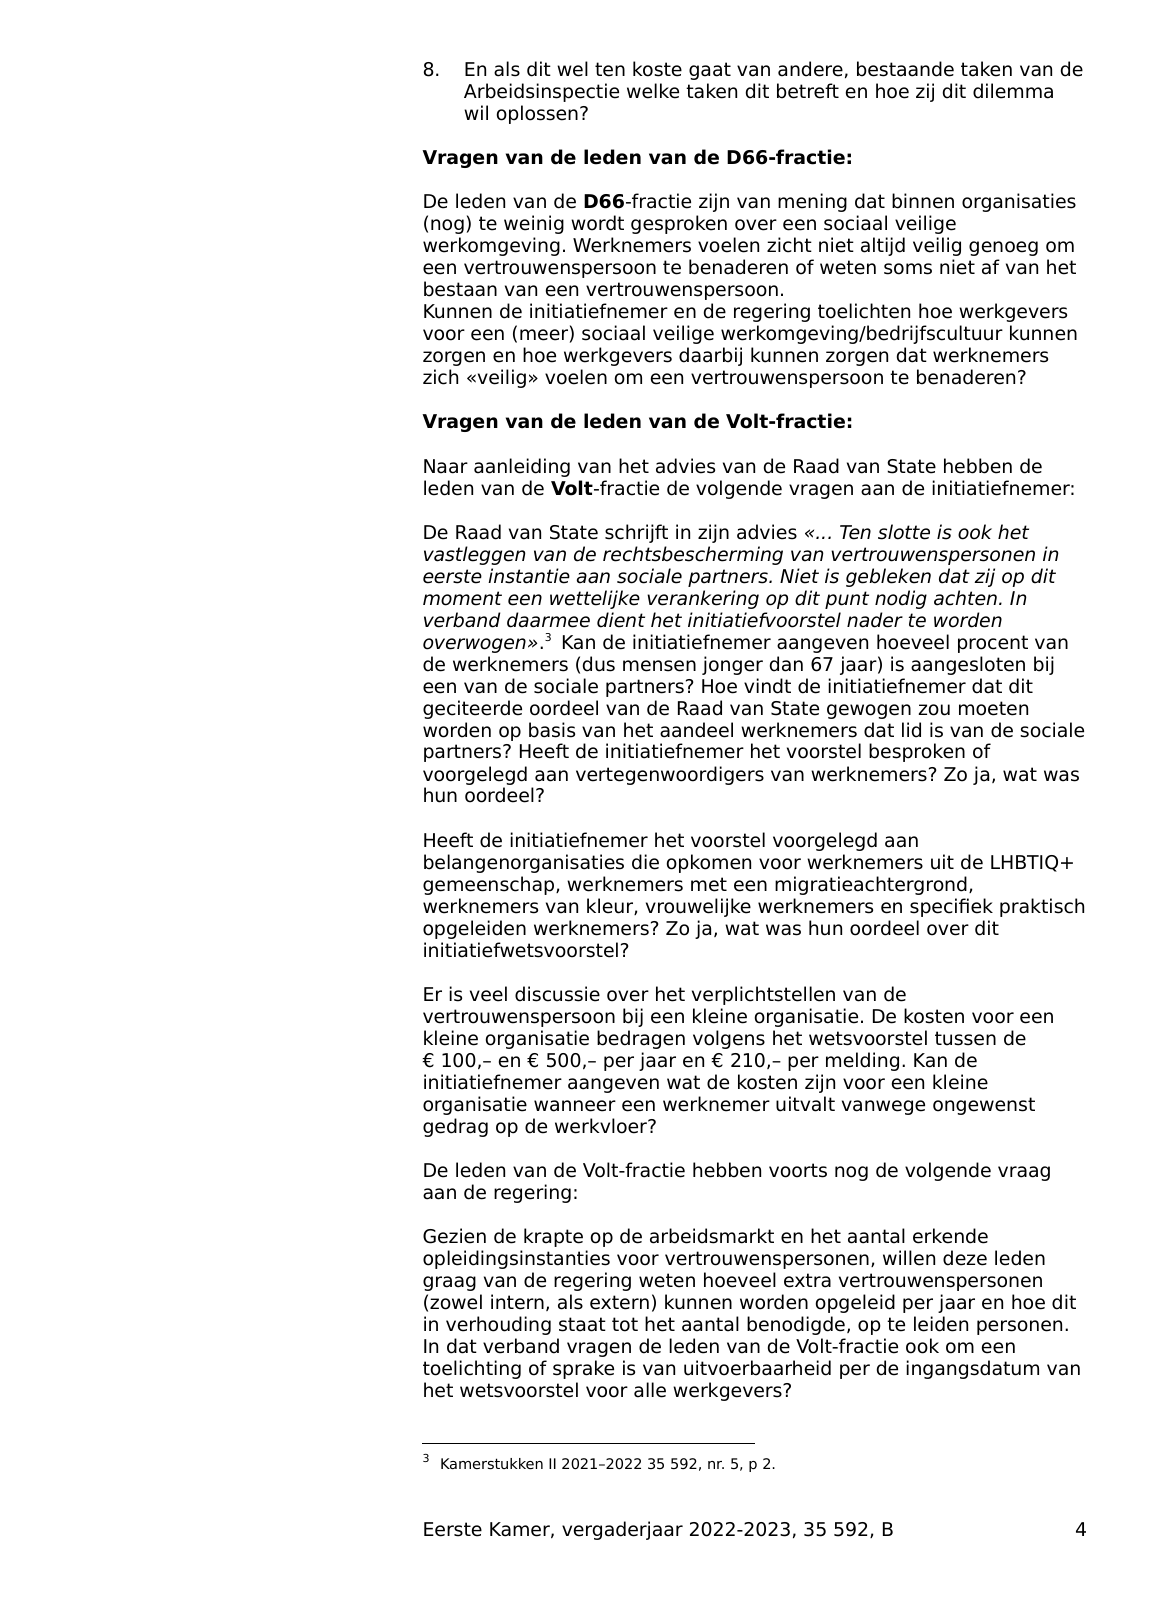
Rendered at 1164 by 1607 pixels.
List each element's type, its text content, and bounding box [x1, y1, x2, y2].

text Kamerstukken II 2021–2022 35 592, nr. 5, p 2. [422, 1452, 1087, 1474]
text Naar aanleiding van het advies van de Raad van State hebben de leden van de Volt-fractie de volgende vragen aan de initiatiefnemer: [422, 456, 1087, 499]
text De Raad van State schrijft in zijn advies «... Ten slotte is ook het vastleggen van de rechtsbescherming van vertrouwenspersonen in eerste instantie aan sociale partners. Niet is gebleken dat zij op dit moment een wettelijke verankering op dit punt nodig achten. In verband daarmee dient het initiatiefvoorstel nader te worden overwogen». Kan de initiatiefnemer aangeven hoeveel procent van de werknemers (dus mensen jonger dan 67 jaar) is aangesloten bij een van de sociale partners? Hoe vindt de initiatiefnemer dat dit geciteerde oordeel van de Raad van State gewogen zou moeten worden op basis van het aandeel werknemers dat lid is van de sociale partners? Heeft de initiatiefnemer het voorstel besproken of voorgelegd aan vertegenwoordigers van werknemers? Zo ja, wat was hun oordeel? [422, 522, 1087, 807]
text Heeft de initiatiefnemer het voorstel voorgelegd aan belangenorganisaties die opkomen voor werknemers uit de LHBTIQ+ gemeenschap, werknemers met een migratieachtergrond, werknemers van kleur, vrouwelijke werknemers en specifiek praktisch opgeleiden werknemers? Zo ja, wat was hun oordeel over dit initiatiefwetsvoorstel? [422, 829, 1087, 961]
text Kunnen de initiatiefnemer en de regering toelichten hoe werkgevers voor een (meer) sociaal veilige werkomgeving/bedrijfscultuur kunnen zorgen en hoe werkgevers daarbij kunnen zorgen dat werknemers zich «veilig» voelen om een vertrouwenspersoon te benaderen? [422, 301, 1087, 389]
text De leden van de Volt-fractie hebben voorts nog de volgende vraag aan de regering: [422, 1160, 1087, 1204]
subtitle Vragen van de leden van de Volt-fractie: [422, 411, 1087, 433]
text Er is veel discussie over het verplichtstellen van de vertrouwenspersoon bij een kleine organisatie. De kosten voor een kleine organisatie bedragen volgens het wetsvoorstel tussen de € 100,– en € 500,– per jaar en € 210,– per melding. Kan de initiatiefnemer aangeven wat de kosten zijn voor een kleine organisatie wanneer een werknemer uitvalt vanwege ongewenst gedrag op de werkvloer? [422, 984, 1087, 1137]
subtitle Vragen van de leden van de D66-fractie: [422, 147, 1087, 169]
text 8. En als dit wel ten koste gaat van andere, bestaande taken van de Arbeidsinspectie welke taken dit betreft en hoe zij dit dilemma wil oplossen? [422, 59, 1087, 125]
text De leden van de D66-fractie zijn van mening dat binnen organisaties (nog) te weinig wordt gesproken over een sociaal veilige werkomgeving. Werknemers voelen zicht niet altijd veilig genoeg om een vertrouwenspersoon te benaderen of weten soms niet af van het bestaan van een vertrouwenspersoon. [422, 191, 1087, 301]
text Gezien de krapte op de arbeidsmarkt en het aantal erkende opleidingsinstanties voor vertrouwenspersonen, willen deze leden graag van de regering weten hoeveel extra vertrouwenspersonen (zowel intern, als extern) kunnen worden opgeleid per jaar en hoe dit in verhouding staat tot het aantal benodigde, op te leiden personen. In dat verband vragen de leden van de Volt-fractie ook om een toelichting of sprake is van uitvoerbaarheid per de ingangsdatum van het wetsvoorstel voor alle werkgevers? [422, 1226, 1087, 1402]
